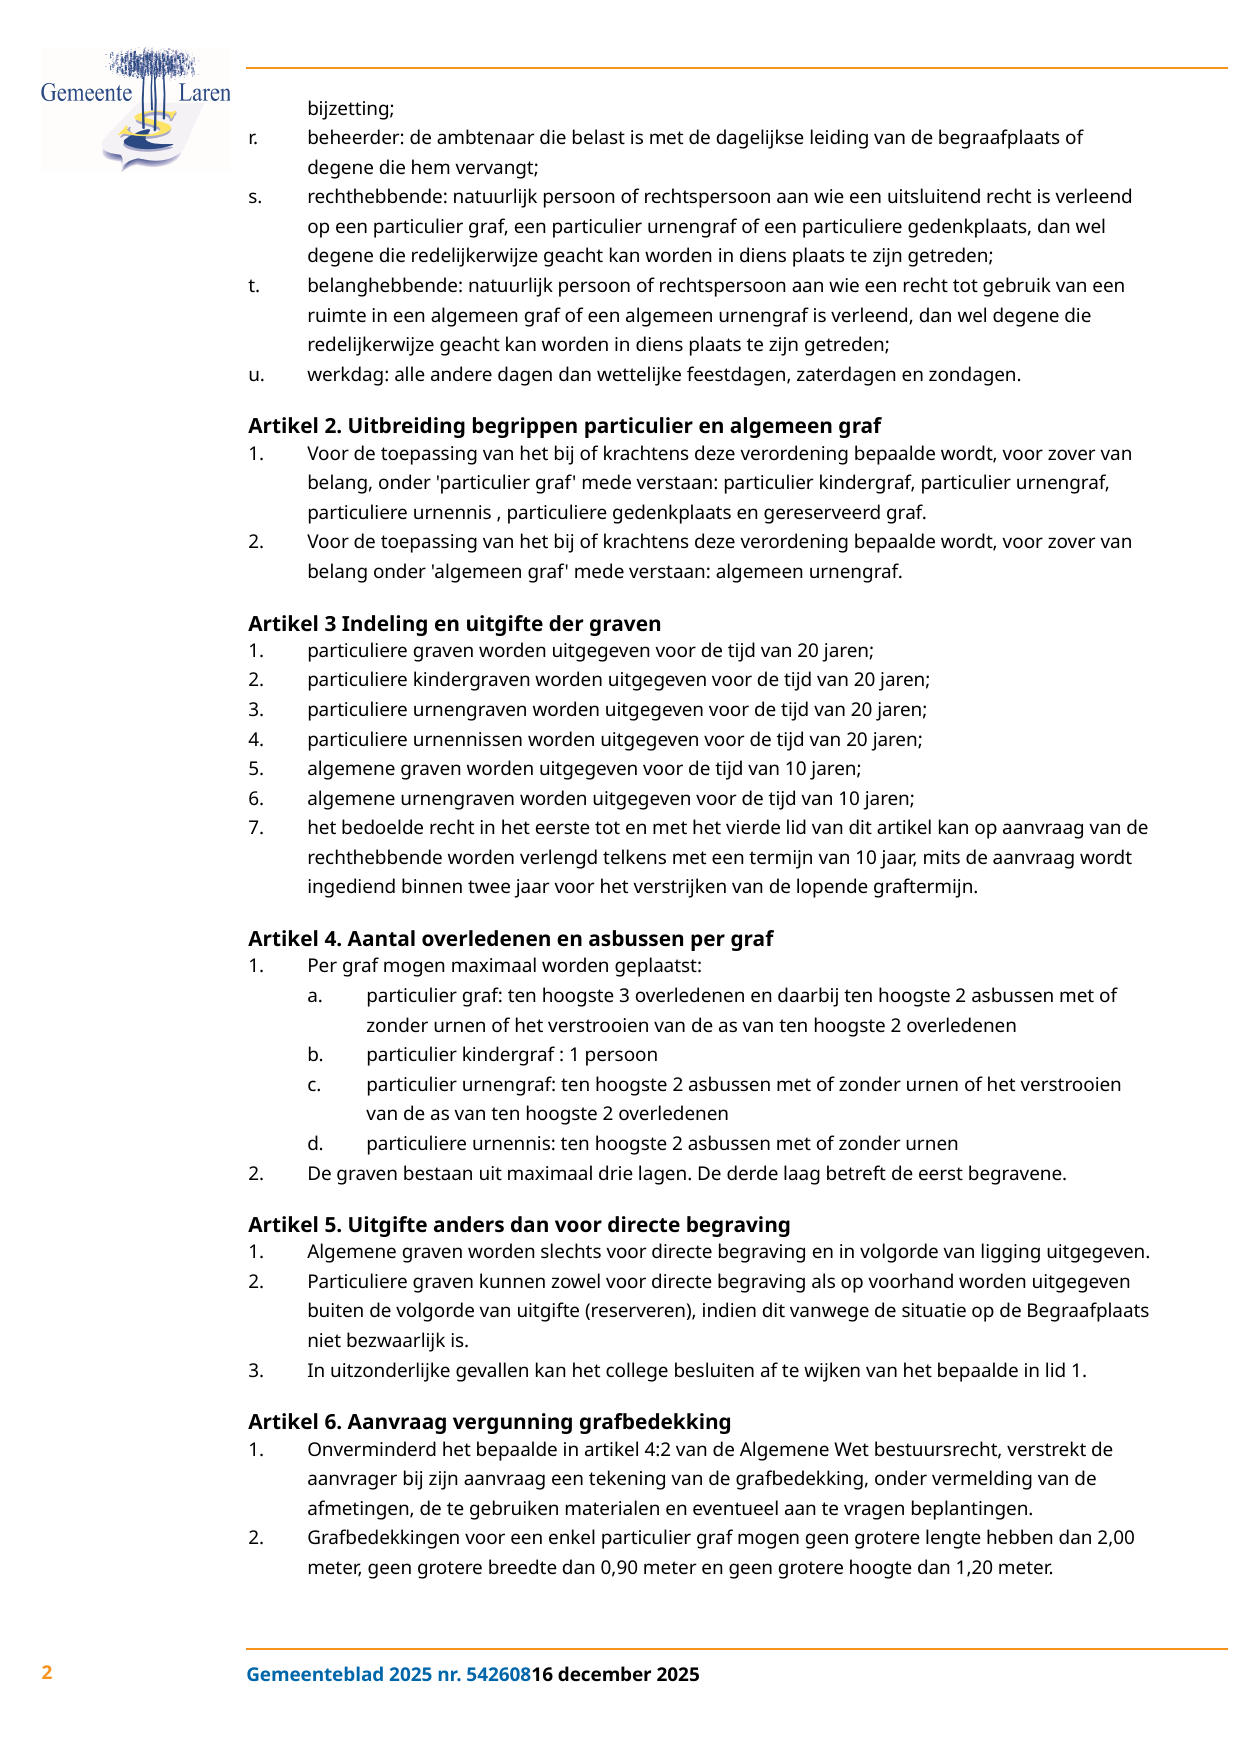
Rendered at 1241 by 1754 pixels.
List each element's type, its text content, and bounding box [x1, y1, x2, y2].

list De graven bestaan uit maximaal drie lagen. De derde laag betreft de eerst begravene. [248, 1160, 1152, 1185]
list particuliere kindergraven worden uitgegeven voor de tijd van 20 jaren; [248, 667, 1152, 692]
list Voor de toepassing van het bij of krachtens deze verordening bepaalde wordt, voor zover van belang onder 'algemeen graf' mede verstaan: algemeen urnengraf. [248, 529, 1152, 584]
list beheerder: de ambtenaar die belast is met de dagelijkse leiding van de begraafplaats of degene die hem vervangt; [248, 124, 1152, 180]
list In uitzonderlijke gevallen kan het college besluiten af te wijken van het bepaalde in lid 1. [248, 1357, 1152, 1383]
list algemene urnengraven worden uitgegeven voor de tijd van 10 jaren; [248, 785, 1152, 811]
text Artikel 5. Uitgifte anders dan voor directe begraving [248, 1210, 1152, 1238]
list algemene graven worden uitgegeven voor de tijd van 10 jaren; [248, 755, 1152, 781]
list particulier kindergraf : 1 persoon [307, 1041, 1152, 1067]
list rechthebbende: natuurlijk persoon of rechtspersoon aan wie een uitsluitend recht is verleend op een particulier graf, een particulier urnengraf of een particuliere gedenkplaats, dan wel degene die redelijkerwijze geacht kan worden in diens plaats te zijn getreden; [248, 183, 1152, 268]
list particuliere urnennissen worden uitgegeven voor de tijd van 20 jaren; [248, 726, 1152, 752]
list particulier urnengraf: ten hoogste 2 asbussen met of zonder urnen of het verstrooien van de as van ten hoogste 2 overledenen [307, 1071, 1152, 1126]
list Grafbedekkingen voor een enkel particulier graf mogen geen grotere lengte hebben dan 2,00 meter, geen grotere breedte dan 0,90 meter en geen grotere hoogte dan 1,20 meter. [248, 1524, 1152, 1580]
list Algemene graven worden slechts voor directe begraving en in volgorde van ligging uitgegeven. [248, 1238, 1152, 1264]
list particuliere urnengraven worden uitgegeven voor de tijd van 20 jaren; [248, 696, 1152, 722]
list particuliere urnennis: ten hoogste 2 asbussen met of zonder urnen [307, 1130, 1152, 1156]
list particuliere graven worden uitgegeven voor de tijd van 20 jaren; [248, 637, 1152, 663]
text Artikel 2. Uitbreiding begrippen particulier en algemeen graf [248, 411, 1152, 440]
list werkdag: alle andere dagen dan wettelijke feestdagen, zaterdagen en zondagen. [248, 361, 1152, 387]
list Onverminderd het bepaalde in artikel 4:2 van de Algemene Wet bestuursrecht, verstrekt de aanvrager bij zijn aanvraag een tekening van de grafbedekking, onder vermelding van de afmetingen, de te gebruiken materialen en eventueel aan te vragen beplantingen. [248, 1436, 1152, 1521]
list Per graf mogen maximaal worden geplaatst: [248, 953, 1152, 978]
list bijzetting; [248, 95, 1152, 121]
list Voor de toepassing van het bij of krachtens deze verordening bepaalde wordt, voor zover van belang, onder 'particulier graf' mede verstaan: particulier kindergraf, particulier urnengraf, particuliere urnennis , particuliere gedenkplaats en gereserveerd graf. [248, 440, 1152, 525]
text Artikel 4. Aantal overledenen en asbussen per graf [248, 924, 1152, 953]
text Artikel 6. Aanvraag vergunning grafbedekking [248, 1407, 1152, 1436]
text Artikel 3 Indeling en uitgifte der graven [248, 609, 1152, 637]
list Particuliere graven kunnen zowel voor directe begraving als op voorhand worden uitgegeven buiten de volgorde van uitgifte (reserveren), indien dit vanwege de situatie op de Begraafplaats niet bezwaarlijk is. [248, 1268, 1152, 1353]
list particulier graf: ten hoogste 3 overledenen en daarbij ten hoogste 2 asbussen met of zonder urnen of het verstrooien van de as van ten hoogste 2 overledenen [307, 982, 1152, 1037]
list belanghebbende: natuurlijk persoon of rechtspersoon aan wie een recht tot gebruik van een ruimte in een algemeen graf of een algemeen urnengraf is verleend, dan wel degene die redelijkerwijze geacht kan worden in diens plaats te zijn getreden; [248, 272, 1152, 357]
picture [41, 47, 231, 172]
list het bedoelde recht in het eerste tot en met het vierde lid van dit artikel kan op aanvraag van de rechthebbende worden verlengd telkens met een termijn van 10 jaar, mits de aanvraag wordt ingediend binnen twee jaar voor het verstrijken van de lopende graftermijn. [248, 814, 1152, 899]
